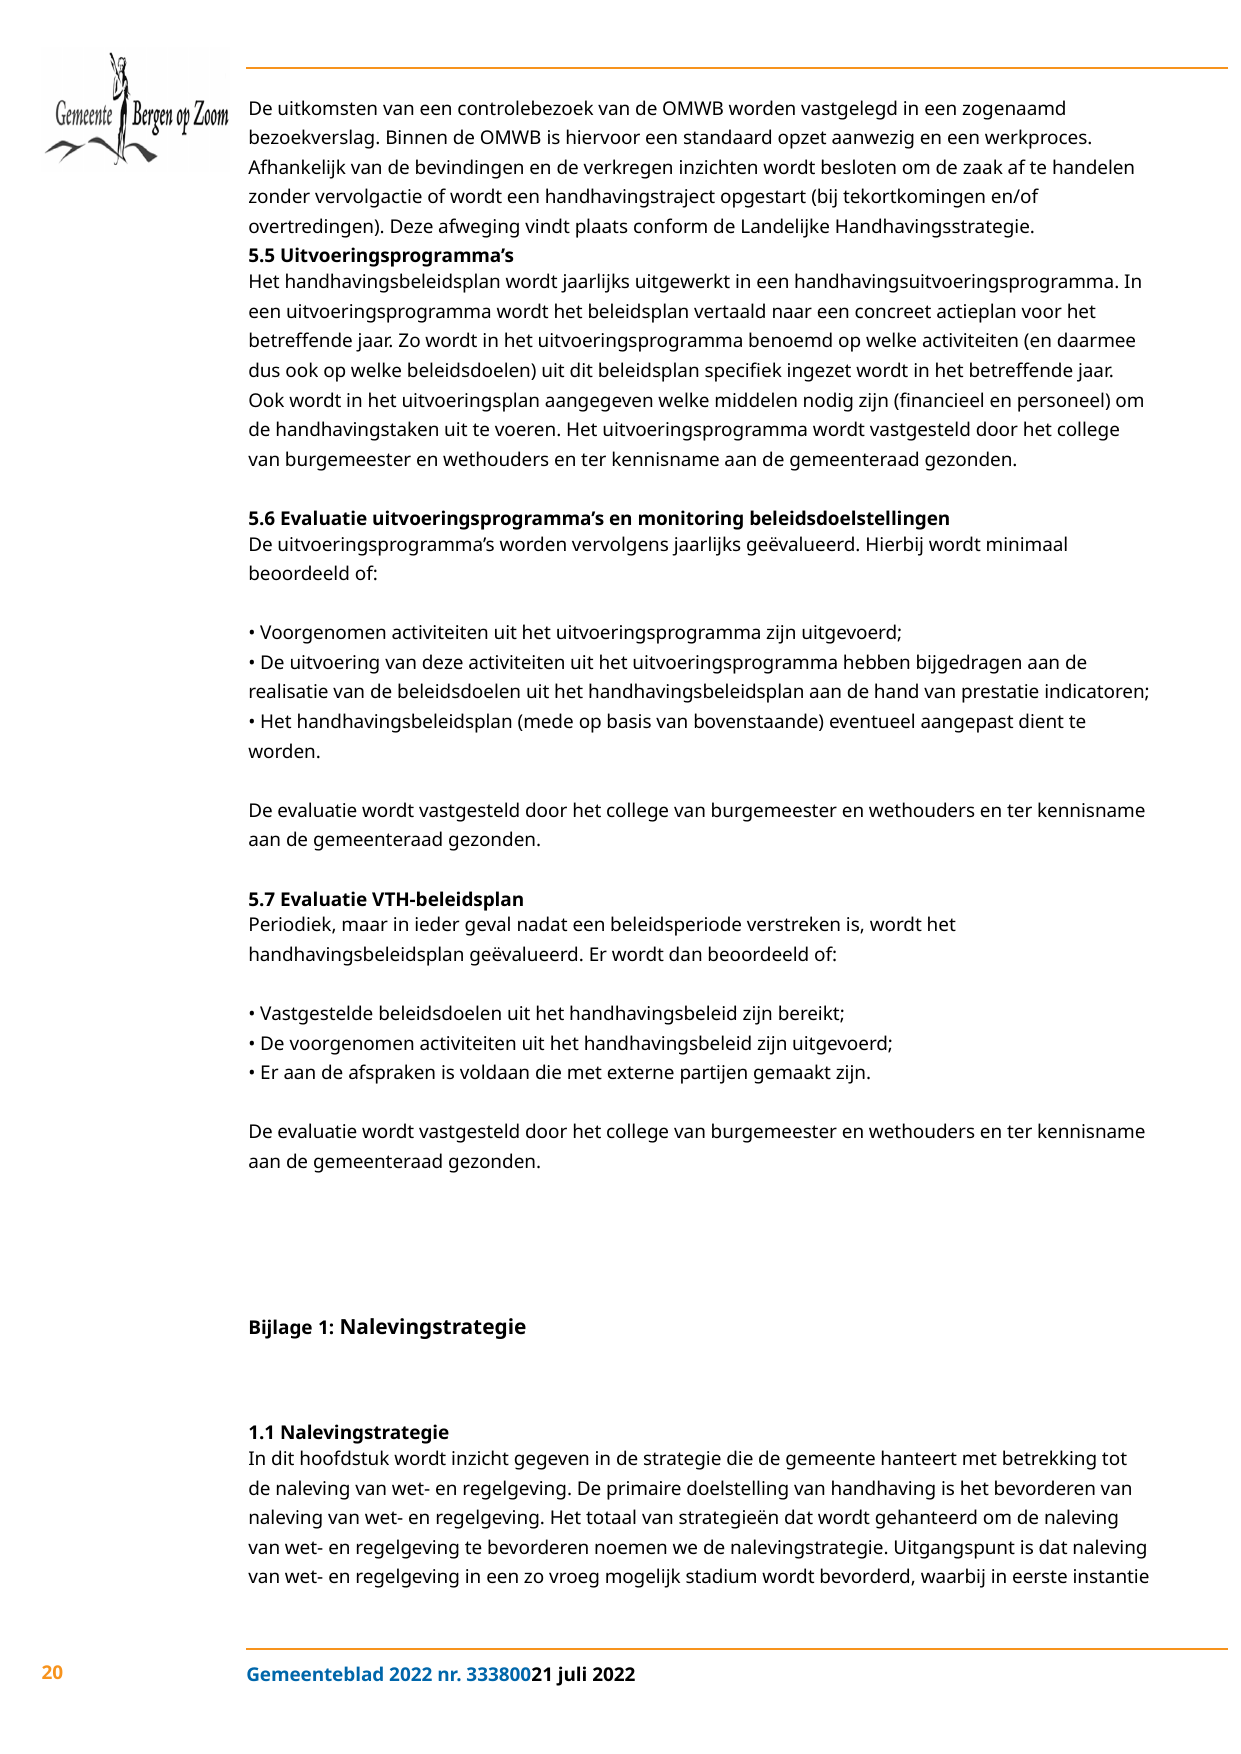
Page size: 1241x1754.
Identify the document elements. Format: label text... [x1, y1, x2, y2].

text De uitkomsten van een controlebezoek van de OMWB worden vastgelegd in een zogenaamd bezoekverslag. Binnen de OMWB is hiervoor een standaard opzet aanwezig en een werkproces. Afhankelijk van de bevindingen en de verkregen inzichten wordt besloten om de zaak af te handelen zonder vervolgactie of wordt een handhavingstraject opgestart (bij tekortkomingen en/of overtredingen). Deze afweging vindt plaats conform de Landelijke Handhavingsstrategie. [248, 95, 1152, 239]
text 1.1 Nalevingstrategie [248, 1419, 1152, 1445]
text Het handhavingsbeleidsplan wordt jaarlijks uitgewerkt in een handhavingsuitvoeringsprogramma. In een uitvoeringsprogramma wordt het beleidsplan vertaald naar een concreet actieplan voor het betreffende jaar. Zo wordt in het uitvoeringsprogramma benoemd op welke activiteiten (en daarmee dus ook op welke beleidsdoelen) uit dit beleidsplan specifiek ingezet wordt in het betreffende jaar. Ook wordt in het uitvoeringsplan aangegeven welke middelen nodig zijn (financieel en personeel) om de handhavingstaken uit te voeren. Het uitvoeringsprogramma wordt vastgesteld door het college van burgemeester en wethouders en ter kennisname aan de gemeenteraad gezonden. [248, 268, 1152, 472]
text De uitvoeringsprogramma’s worden vervolgens jaarlijks geëvalueerd. Hierbij wordt minimaal beoordeeld of: [248, 531, 1152, 586]
text De evaluatie wordt vastgesteld door het college van burgemeester en wethouders en ter kennisname aan de gemeenteraad gezonden. [248, 1119, 1152, 1174]
text Periodiek, maar in ieder geval nadat een beleidsperiode verstreken is, wordt het handhavingsbeleidsplan geëvalueerd. Er wordt dan beoordeeld of: [248, 912, 1152, 967]
text De evaluatie wordt vastgesteld door het college van burgemeester en wethouders en ter kennisname aan de gemeenteraad gezonden. [248, 797, 1152, 852]
text • Er aan de afspraken is voldaan die met externe partijen gemaakt zijn. [248, 1059, 1152, 1085]
text • De voorgenomen activiteiten uit het handhavingsbeleid zijn uitgevoerd; [248, 1030, 1152, 1056]
text In dit hoofdstuk wordt inzicht gegeven in de strategie die de gemeente hanteert met betrekking tot de naleving van wet- en regelgeving. De primaire doelstelling van handhaving is het bevorderen van naleving van wet- en regelgeving. Het totaal van strategieën dat wordt gehanteerd om de naleving van wet- en regelgeving te bevorderen noemen we de nalevingstrategie. Uitgangspunt is dat naleving van wet- en regelgeving in een zo vroeg mogelijk stadium wordt bevorderd, waarbij in eerste instantie [248, 1445, 1152, 1589]
picture [41, 47, 231, 172]
text 5.6 Evaluatie uitvoeringsprogramma’s en monitoring beleidsdoelstellingen [248, 505, 1152, 531]
text • Vastgestelde beleidsdoelen uit het handhavingsbeleid zijn bereikt; [248, 1000, 1152, 1026]
text Bijlage 1: Nalevingstrategie [248, 1312, 1152, 1341]
text 5.5 Uitvoeringsprogramma’s [248, 243, 1152, 268]
text • De uitvoering van deze activiteiten uit het uitvoeringsprogramma hebben bijgedragen aan de realisatie van de beleidsdoelen uit het handhavingsbeleidsplan aan de hand van prestatie indicatoren; [248, 649, 1152, 704]
text • Voorgenomen activiteiten uit het uitvoeringsprogramma zijn uitgevoerd; [248, 619, 1152, 645]
text • Het handhavingsbeleidsplan (mede op basis van bovenstaande) eventueel aangepast dient te worden. [248, 708, 1152, 764]
text 5.7 Evaluatie VTH-beleidsplan [248, 886, 1152, 912]
